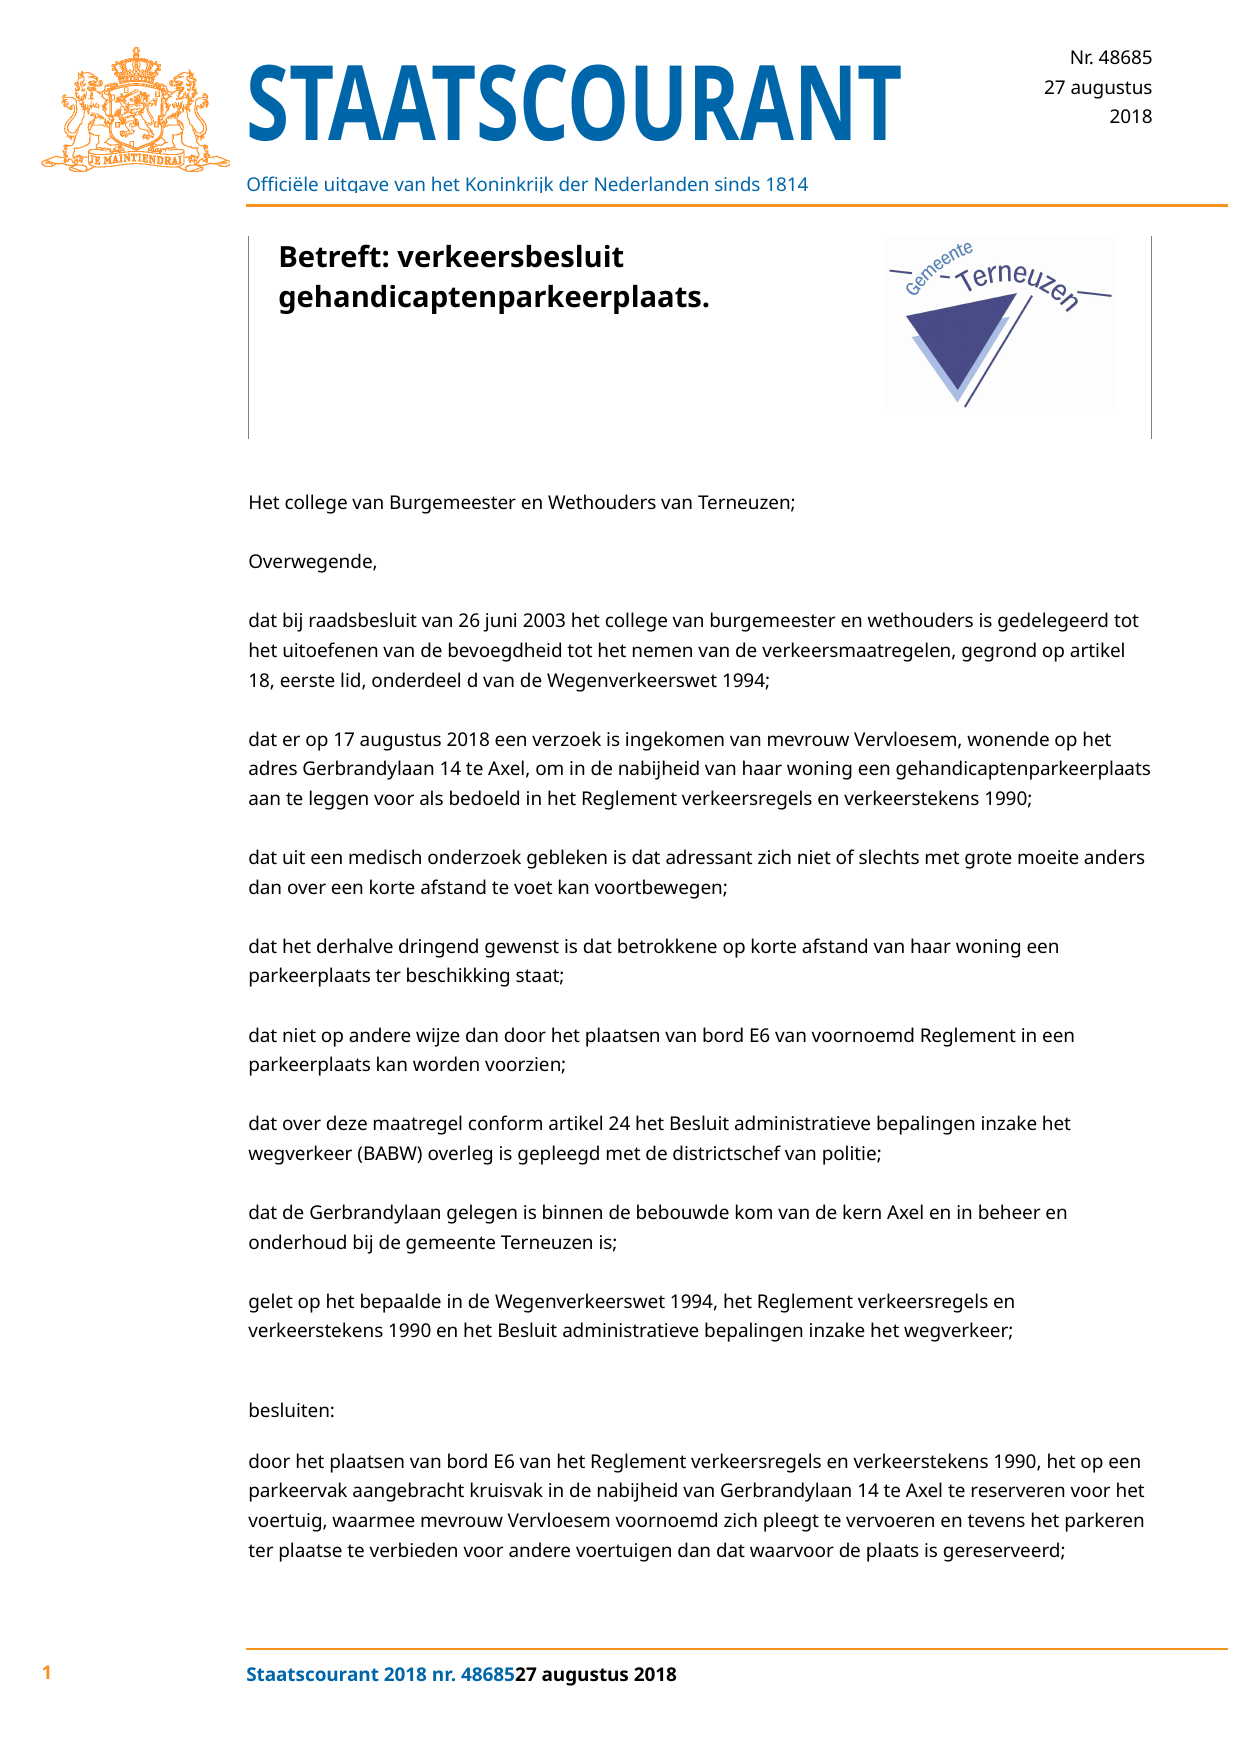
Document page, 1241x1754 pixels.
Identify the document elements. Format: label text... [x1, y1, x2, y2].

text Overwegende, [248, 548, 1152, 574]
picture [41, 47, 231, 172]
table_header [1117, 236, 1151, 413]
text Het college van Burgemeester en Wethouders van Terneuzen; [248, 489, 1152, 515]
text dat uit een medisch onderzoek gebleken is dat adressant zich niet of slechts met grote moeite anders dan over een korte afstand te voet kan voortbewegen; [248, 844, 1152, 900]
table_header Betreft: verkeersbesluit gehandicaptenparkeerplaats. [249, 236, 850, 439]
picture [884, 236, 1117, 414]
text door het plaatsen van bord E6 van het Reglement verkeersregels en verkeerstekens 1990, het op een parkeervak aangebracht kruisvak in de nabijheid van Gerbrandylaan 14 te Axel te reserveren voor het voertuig, waarmee mevrouw Vervloesem voornoemd zich pleegt te vervoeren en tevens het parkeren ter plaatse te verbieden voor andere voertuigen dan dat waarvoor de plaats is gereserveerd; [248, 1448, 1152, 1563]
text dat niet op andere wijze dan door het plaatsen van bord E6 van voornoemd Reglement in een parkeerplaats kan worden voorzien; [248, 1022, 1152, 1077]
text dat over deze maatregel conform artikel 24 het Besluit administratieve bepalingen inzake het wegverkeer (BABW) overleg is gepleegd met de districtschef van politie; [248, 1111, 1152, 1166]
text dat het derhalve dringend gewenst is dat betrokkene op korte afstand van haar woning een parkeerplaats ter beschikking staat; [248, 933, 1152, 988]
table_header [850, 414, 1151, 439]
table_header [850, 236, 884, 413]
text gelet op het bepaalde in de Wegenverkeerswet 1994, het Reglement verkeersregels en verkeerstekens 1990 en het Besluit administratieve bepalingen inzake het wegverkeer; [248, 1288, 1152, 1343]
text besluiten: [248, 1398, 1152, 1423]
text dat er op 17 augustus 2018 een verzoek is ingekomen van mevrouw Vervloesem, wonende op het adres Gerbrandylaan 14 te Axel, om in de nabijheid van haar woning een gehandicaptenparkeerplaats aan te leggen voor als bedoeld in het Reglement verkeersregels en verkeerstekens 1990; [248, 726, 1152, 811]
text dat de Gerbrandylaan gelegen is binnen de bebouwde kom van de kern Axel en in beheer en onderhoud bij de gemeente Terneuzen is; [248, 1199, 1152, 1255]
text dat bij raadsbesluit van 26 juni 2003 het college van burgemeester en wethouders is gedelegeerd tot het uitoefenen van de bevoegdheid tot het nemen van de verkeersmaatregelen, gegrond op artikel 18, eerste lid, onderdeel d van de Wegenverkeerswet 1994; [248, 608, 1152, 693]
